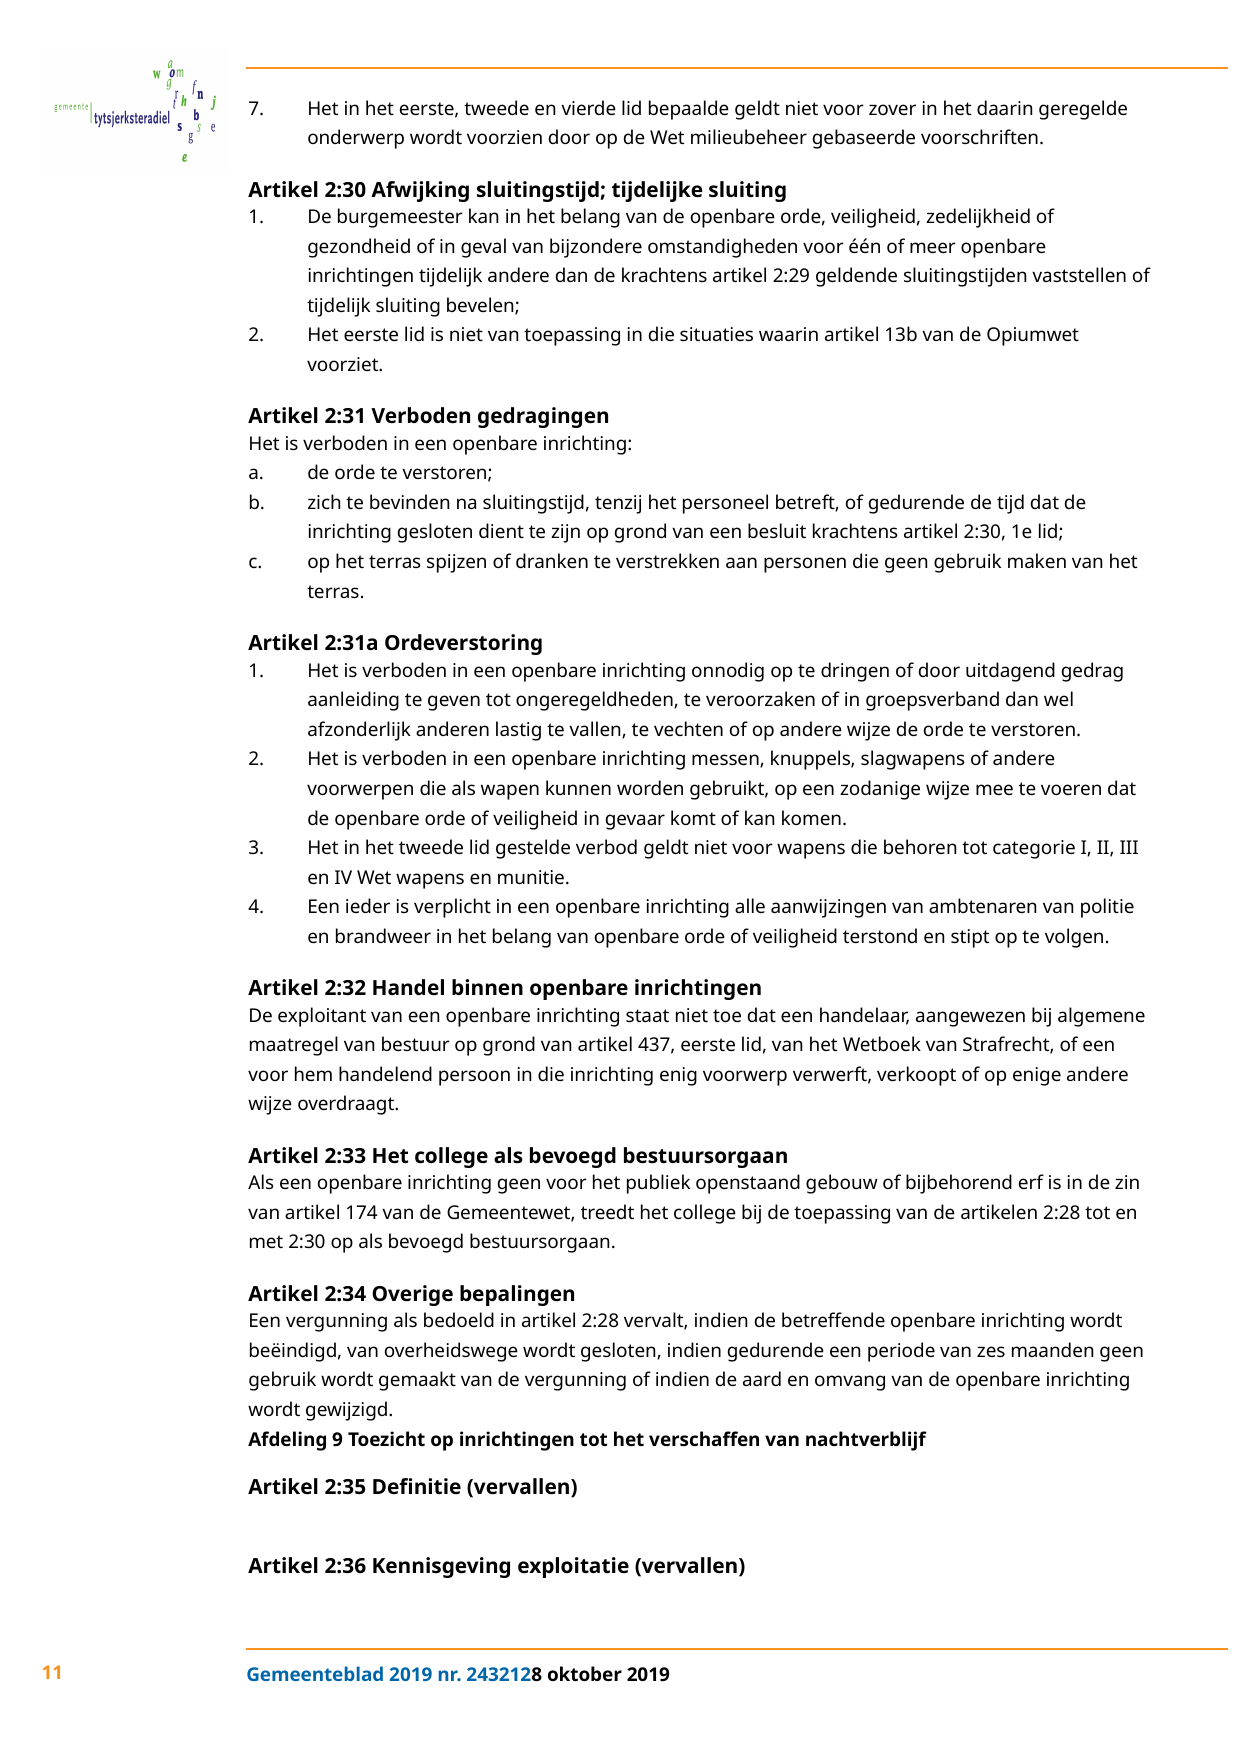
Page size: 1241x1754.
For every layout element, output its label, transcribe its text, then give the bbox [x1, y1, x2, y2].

list zich te bevinden na sluitingstijd, tenzij het personeel betreft, of gedurende de tijd dat de inrichting gesloten dient te zijn op grond van een besluit krachtens artikel 2:30, 1e lid; [248, 489, 1152, 544]
list Het in het eerste, tweede en vierde lid bepaalde geldt niet voor zover in het daarin geregelde onderwerp wordt voorzien door op de Wet milieubeheer gebaseerde voorschriften. [248, 95, 1152, 150]
list op het terras spijzen of dranken te verstrekken aan personen die geen gebruik maken van het terras. [248, 548, 1152, 604]
text Afdeling 9 Toezicht op inrichtingen tot het verschaffen van nachtverblijf [248, 1426, 1152, 1452]
list Het in het tweede lid gestelde verbod geldt niet voor wapens die behoren tot categorie I, II, III en IV Wet wapens en munitie. [248, 834, 1152, 889]
text Het is verboden in een openbare inrichting: [248, 430, 1152, 456]
text Artikel 2:31a Ordeverstoring [248, 628, 1152, 657]
text Als een openbare inrichting geen voor het publiek openstaand gebouw of bijbehorend erf is in de zin van artikel 174 van de Gemeentewet, treedt het college bij de toepassing van de artikelen 2:28 tot en met 2:30 op als bevoegd bestuursorgaan. [248, 1169, 1152, 1254]
text Artikel 2:31 Verboden gedragingen [248, 402, 1152, 430]
text De exploitant van een openbare inrichting staat niet toe dat een handelaar, aangewezen bij algemene maatregel van bestuur op grond van artikel 437, eerste lid, van het Wetboek van Strafrecht, of een voor hem handelend persoon in die inrichting enig voorwerp verwerft, verkoopt of op enige andere wijze overdraagt. [248, 1002, 1152, 1116]
list De burgemeester kan in het belang van de openbare orde, veiligheid, zedelijkheid of gezondheid of in geval van bijzondere omstandigheden voor één of meer openbare inrichtingen tijdelijk andere dan de krachtens artikel 2:29 geldende sluitingstijden vaststellen of tijdelijk sluiting bevelen; [248, 203, 1152, 318]
list Het is verboden in een openbare inrichting onnodig op te dringen of door uitdagend gedrag aanleiding te geven tot ongeregeldheden, te veroorzaken of in groepsverband dan wel afzonderlijk anderen lastig te vallen, te vechten of op andere wijze de orde te verstoren. [248, 657, 1152, 742]
text Artikel 2:30 Afwijking sluitingstijd; tijdelijke sluiting [248, 175, 1152, 203]
text Artikel 2:33 Het college als bevoegd bestuursorgaan [248, 1141, 1152, 1169]
text Artikel 2:35 Definitie (vervallen) [248, 1472, 1152, 1501]
text Artikel 2:32 Handel binnen openbare inrichtingen [248, 973, 1152, 1002]
text Een vergunning als bedoeld in artikel 2:28 vervalt, indien de betreffende openbare inrichting wordt beëindigd, van overheidswege wordt gesloten, indien gedurende een periode van zes maanden geen gebruik wordt gemaakt van de vergunning of indien de aard en omvang van de openbare inrichting wordt gewijzigd. [248, 1307, 1152, 1422]
text Artikel 2:34 Overige bepalingen [248, 1279, 1152, 1307]
list Een ieder is verplicht in een openbare inrichting alle aanwijzingen van ambtenaren van politie en brandweer in het belang van openbare orde of veiligheid terstond en stipt op te volgen. [248, 893, 1152, 949]
text Artikel 2:36 Kennisgeving exploitatie (vervallen) [248, 1551, 1152, 1580]
list Het is verboden in een openbare inrichting messen, knuppels, slagwapens of andere voorwerpen die als wapen kunnen worden gebruikt, op een zodanige wijze mee te voeren dat de openbare orde of veiligheid in gevaar komt of kan komen. [248, 746, 1152, 830]
list de orde te verstoren; [248, 459, 1152, 485]
list Het eerste lid is niet van toepassing in die situaties waarin artikel 13b van de Opiumwet voorziet. [248, 322, 1152, 377]
picture [41, 47, 231, 172]
